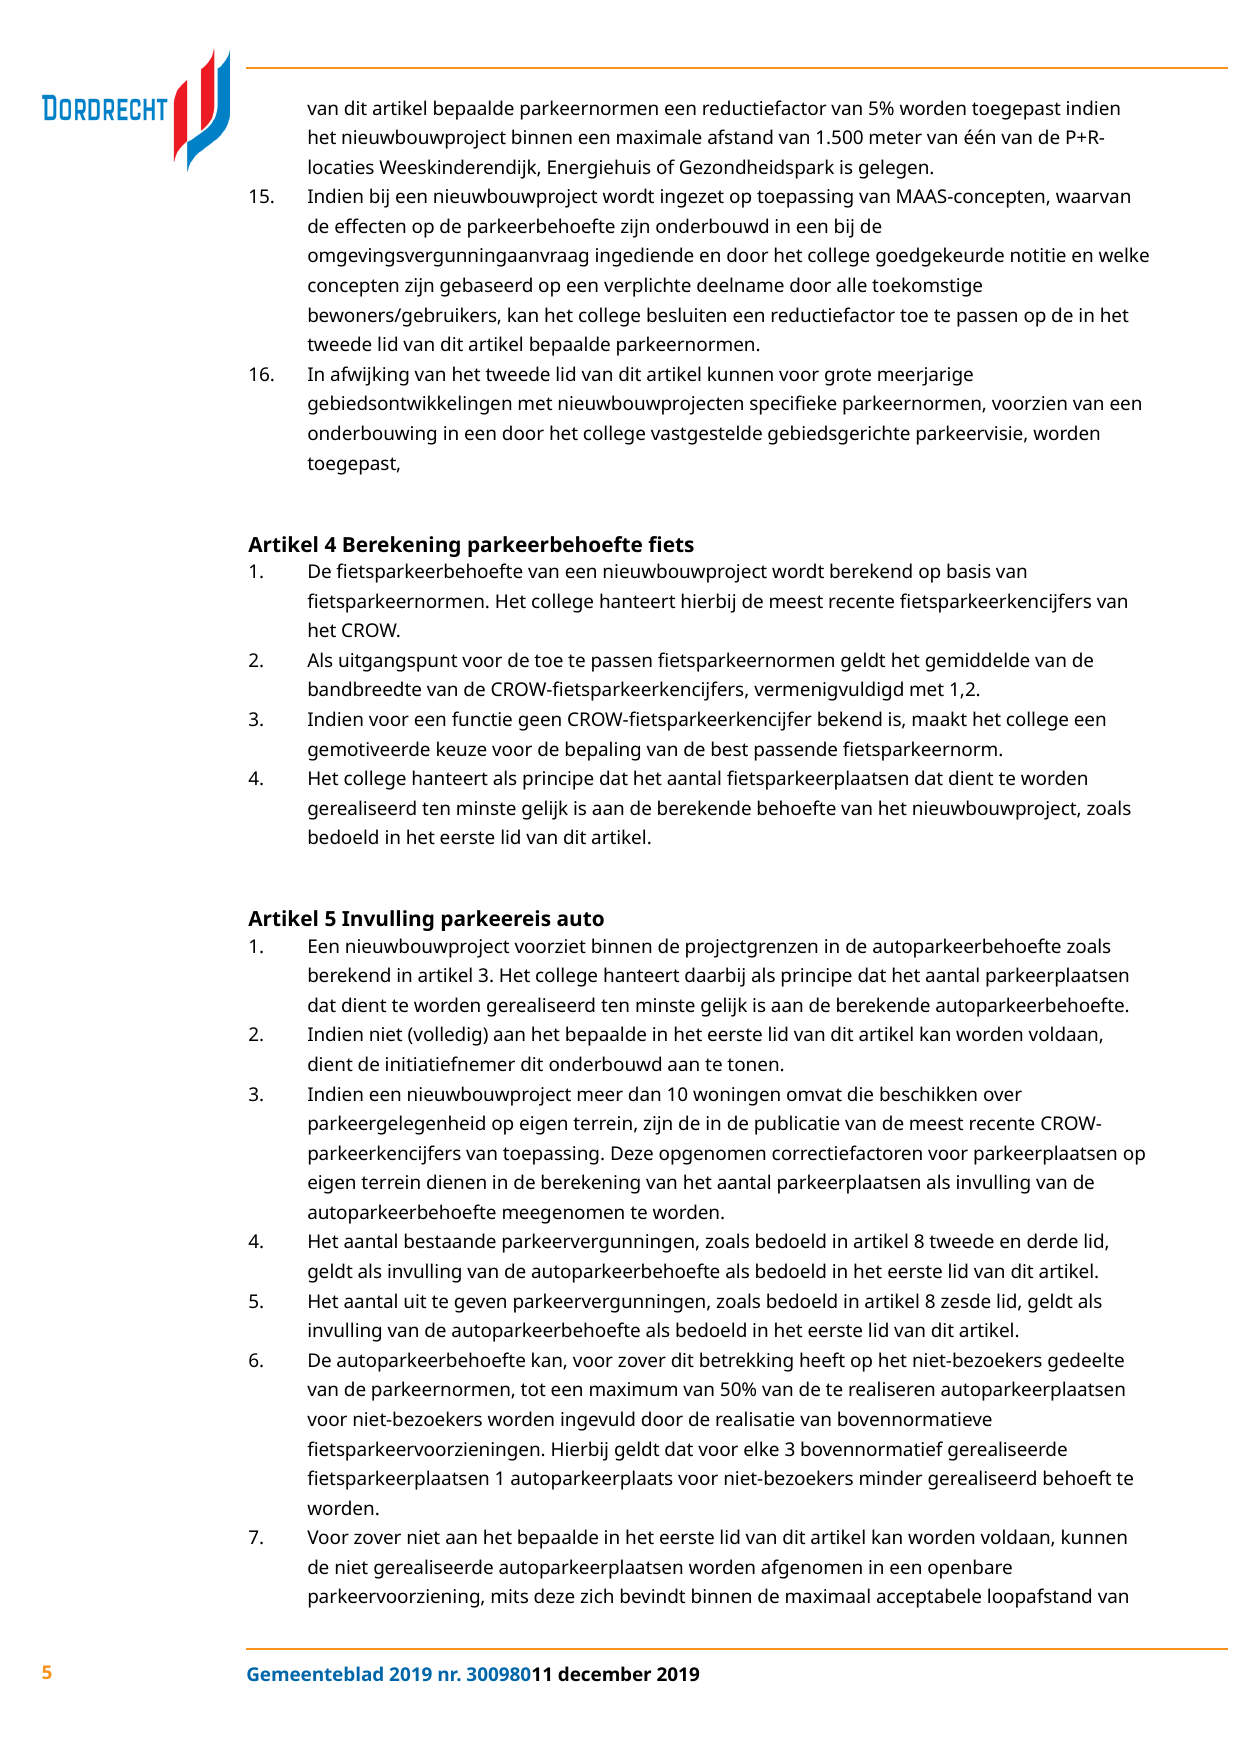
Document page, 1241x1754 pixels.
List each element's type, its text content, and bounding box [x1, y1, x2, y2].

list In afwijking van het tweede lid van dit artikel kunnen voor grote meerjarige gebiedsontwikkelingen met nieuwbouwprojecten specifieke parkeernormen, voorzien van een onderbouwing in een door het college vastgestelde gebiedsgerichte parkeervisie, worden toegepast, [248, 361, 1152, 476]
list Indien niet (volledig) aan het bepaalde in het eerste lid van dit artikel kan worden voldaan, dient de initiatiefnemer dit onderbouwd aan te tonen. [248, 1022, 1152, 1077]
list Het college hanteert als principe dat het aantal fietsparkeerplaatsen dat dient te worden gerealiseerd ten minste gelijk is aan de berekende behoefte van het nieuwbouwproject, zoals bedoeld in het eerste lid van dit artikel. [248, 765, 1152, 850]
list Een nieuwbouwproject voorziet binnen de projectgrenzen in de autoparkeerbehoefte zoals berekend in artikel 3. Het college hanteert daarbij als principe dat het aantal parkeerplaatsen dat dient te worden gerealiseerd ten minste gelijk is aan de berekende autoparkeerbehoefte. [248, 933, 1152, 1018]
list Het aantal bestaande parkeervergunningen, zoals bedoeld in artikel 8 tweede en derde lid, geldt als invulling van de autoparkeerbehoefte als bedoeld in het eerste lid van dit artikel. [248, 1229, 1152, 1284]
list Indien bij een nieuwbouwproject wordt ingezet op toepassing van MAAS-concepten, waarvan de effecten op de parkeerbehoefte zijn onderbouwd in een bij de omgevingsvergunningaanvraag ingediende en door het college goedgekeurde notitie en welke concepten zijn gebaseerd op een verplichte deelname door alle toekomstige bewoners/gebruikers, kan het college besluiten een reductiefactor toe te passen op de in het tweede lid van dit artikel bepaalde parkeernormen. [248, 183, 1152, 357]
text Artikel 4 Berekening parkeerbehoefte fiets [248, 530, 1152, 558]
list Indien een nieuwbouwproject meer dan 10 woningen omvat die beschikken over parkeergelegenheid op eigen terrein, zijn de in de publicatie van de meest recente CROW-parkeerkencijfers van toepassing. Deze opgenomen correctiefactoren voor parkeerplaatsen op eigen terrein dienen in de berekening van het aantal parkeerplaatsen als invulling van de autoparkeerbehoefte meegenomen te worden. [248, 1081, 1152, 1225]
list Voor zover niet aan het bepaalde in het eerste lid van dit artikel kan worden voldaan, kunnen de niet gerealiseerde autoparkeerplaatsen worden afgenomen in een openbare parkeervoorziening, mits deze zich bevindt binnen de maximaal acceptabele loopafstand van [248, 1524, 1152, 1609]
list De autoparkeerbehoefte kan, voor zover dit betrekking heeft op het niet-bezoekers gedeelte van de parkeernormen, tot een maximum van 50% van de te realiseren autoparkeerplaatsen voor niet-bezoekers worden ingevuld door de realisatie van bovennormatieve fietsparkeervoorzieningen. Hierbij geldt dat voor elke 3 bovennormatief gerealiseerde fietsparkeerplaatsen 1 autoparkeerplaats voor niet-bezoekers minder gerealiseerd behoeft te worden. [248, 1347, 1152, 1521]
list Het aantal uit te geven parkeervergunningen, zoals bedoeld in artikel 8 zesde lid, geldt als invulling van de autoparkeerbehoefte als bedoeld in het eerste lid van dit artikel. [248, 1288, 1152, 1343]
list Als uitgangspunt voor de toe te passen fietsparkeernormen geldt het gemiddelde van de bandbreedte van de CROW-fietsparkeerkencijfers, vermenigvuldigd met 1,2. [248, 647, 1152, 702]
list van dit artikel bepaalde parkeernormen een reductiefactor van 5% worden toegepast indien het nieuwbouwproject binnen een maximale afstand van 1.500 meter van één van de P+R-locaties Weeskinderendijk, Energiehuis of Gezondheidspark is gelegen. [248, 95, 1152, 180]
list Indien voor een functie geen CROW-fietsparkeerkencijfer bekend is, maakt het college een gemotiveerde keuze voor de bepaling van de best passende fietsparkeernorm. [248, 706, 1152, 761]
list De fietsparkeerbehoefte van een nieuwbouwproject wordt berekend op basis van fietsparkeernormen. Het college hanteert hierbij de meest recente fietsparkeerkencijfers van het CROW. [248, 558, 1152, 643]
picture [41, 47, 231, 172]
text Artikel 5 Invulling parkeereis auto [248, 904, 1152, 933]
